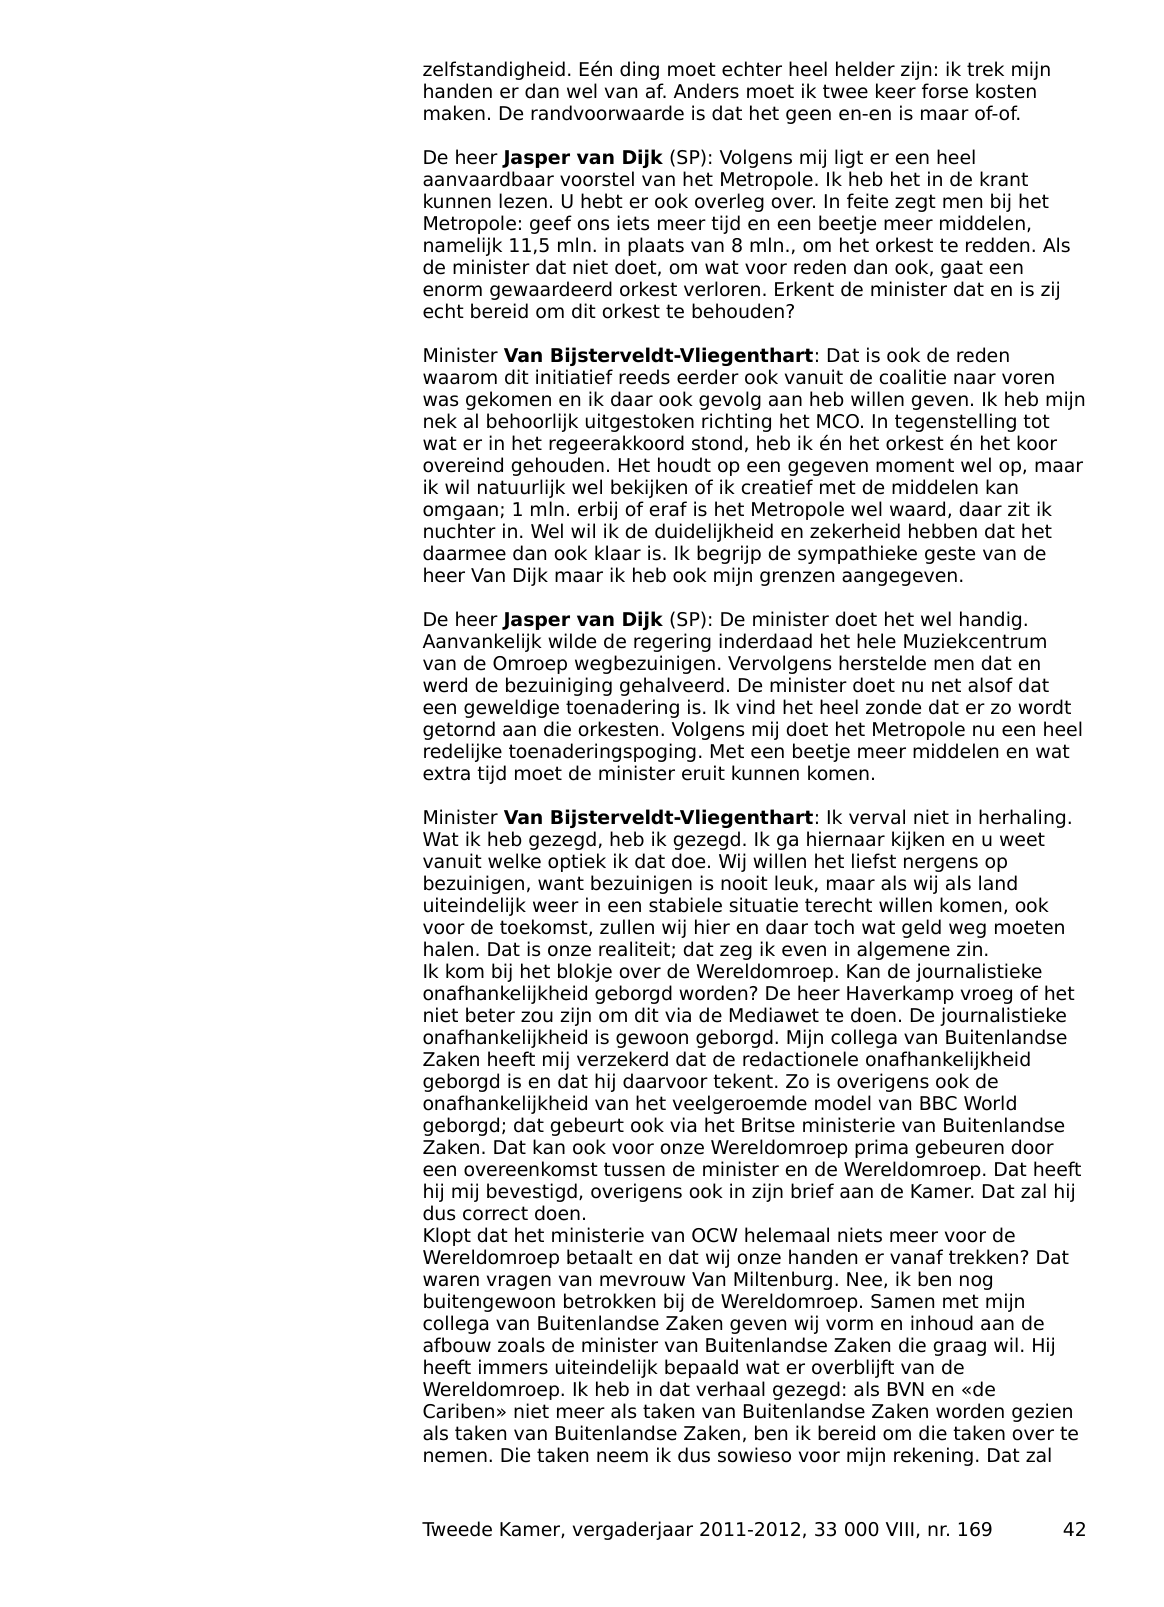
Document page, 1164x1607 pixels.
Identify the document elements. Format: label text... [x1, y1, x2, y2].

text Klopt dat het ministerie van OCW helemaal niets meer voor de Wereldomroep betaalt en dat wij onze handen er vanaf trekken? Dat waren vragen van mevrouw Van Miltenburg. Nee, ik ben nog buitengewoon betrokken bij de Wereldomroep. Samen met mijn collega van Buitenlandse Zaken geven wij vorm en inhoud aan de afbouw zoals de minister van Buitenlandse Zaken die graag wil. Hij heeft immers uiteindelijk bepaald wat er overblijft van de Wereldomroep. Ik heb in dat verhaal gezegd: als BVN en «de Cariben» niet meer als taken van Buitenlandse Zaken worden gezien als taken van Buitenlandse Zaken, ben ik bereid om die taken over te nemen. Die taken neem ik dus sowieso voor mijn rekening. Dat zal [422, 1225, 1087, 1467]
text De heer Jasper van Dijk (SP): Volgens mij ligt er een heel aanvaardbaar voorstel van het Metropole. Ik heb het in de krant kunnen lezen. U hebt er ook overleg over. In feite zegt men bij het Metropole: geef ons iets meer tijd en een beetje meer middelen, namelijk 11,5 mln. in plaats van 8 mln., om het orkest te redden. Als de minister dat niet doet, om wat voor reden dan ook, gaat een enorm gewaardeerd orkest verloren. Erkent de minister dat en is zij echt bereid om dit orkest te behouden? [422, 147, 1087, 323]
text De heer Jasper van Dijk (SP): De minister doet het wel handig. Aanvankelijk wilde de regering inderdaad het hele Muziekcentrum van de Omroep wegbezuinigen. Vervolgens herstelde men dat en werd de bezuiniging gehalveerd. De minister doet nu net alsof dat een geweldige toenadering is. Ik vind het heel zonde dat er zo wordt getornd aan die orkesten. Volgens mij doet het Metropole nu een heel redelijke toenaderingspoging. Met een beetje meer middelen en wat extra tijd moet de minister eruit kunnen komen. [422, 609, 1087, 785]
text Minister Van Bijsterveldt-Vliegenthart: Ik verval niet in herhaling. Wat ik heb gezegd, heb ik gezegd. Ik ga hiernaar kijken en u weet vanuit welke optiek ik dat doe. Wij willen het liefst nergens op bezuinigen, want bezuinigen is nooit leuk, maar als wij als land uiteindelijk weer in een stabiele situatie terecht willen komen, ook voor de toekomst, zullen wij hier en daar toch wat geld weg moeten halen. Dat is onze realiteit; dat zeg ik even in algemene zin. [422, 807, 1087, 961]
text Ik kom bij het blokje over de Wereldomroep. Kan de journalistieke onafhankelijkheid geborgd worden? De heer Haverkamp vroeg of het niet beter zou zijn om dit via de Mediawet te doen. De journalistieke onafhankelijkheid is gewoon geborgd. Mijn collega van Buitenlandse Zaken heeft mij verzekerd dat de redactionele onafhankelijkheid geborgd is en dat hij daarvoor tekent. Zo is overigens ook de onafhankelijkheid van het veelgeroemde model van BBC World geborgd; dat gebeurt ook via het Britse ministerie van Buitenlandse Zaken. Dat kan ook voor onze Wereldomroep prima gebeuren door een overeenkomst tussen de minister en de Wereldomroep. Dat heeft hij mij bevestigd, overigens ook in zijn brief aan de Kamer. Dat zal hij dus correct doen. [422, 961, 1087, 1225]
text zelfstandigheid. Eén ding moet echter heel helder zijn: ik trek mijn handen er dan wel van af. Anders moet ik twee keer forse kosten maken. De randvoorwaarde is dat het geen en-en is maar of-of. [422, 59, 1087, 125]
text Minister Van Bijsterveldt-Vliegenthart: Dat is ook de reden waarom dit initiatief reeds eerder ook vanuit de coalitie naar voren was gekomen en ik daar ook gevolg aan heb willen geven. Ik heb mijn nek al behoorlijk uitgestoken richting het MCO. In tegenstelling tot wat er in het regeerakkoord stond, heb ik én het orkest én het koor overeind gehouden. Het houdt op een gegeven moment wel op, maar ik wil natuurlijk wel bekijken of ik creatief met de middelen kan omgaan; 1 mln. erbij of eraf is het Metropole wel waard, daar zit ik nuchter in. Wel wil ik de duidelijkheid en zekerheid hebben dat het daarmee dan ook klaar is. Ik begrijp de sympathieke geste van de heer Van Dijk maar ik heb ook mijn grenzen aangegeven. [422, 345, 1087, 587]
